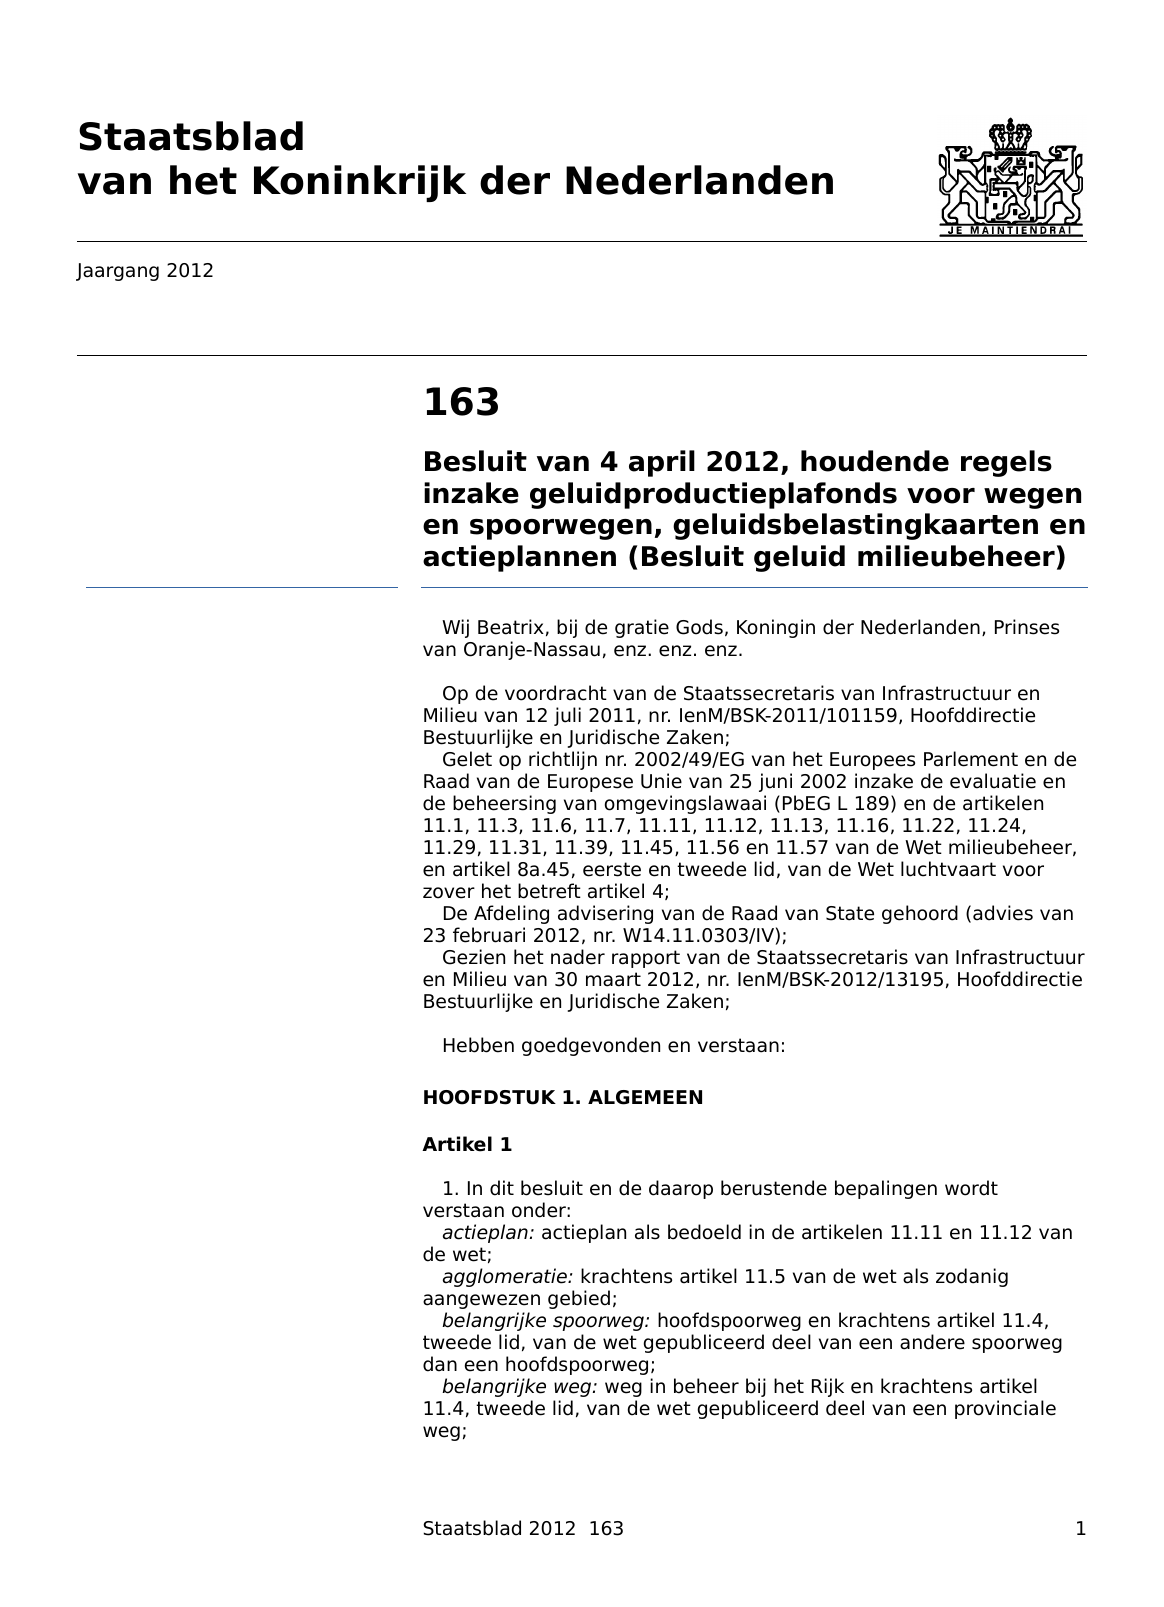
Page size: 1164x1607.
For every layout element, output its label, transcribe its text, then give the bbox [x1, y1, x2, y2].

table_header [886, 100, 1087, 241]
subtitle Artikel 1 [422, 1134, 1087, 1156]
text belangrijke spoorweg: hoofdspoorweg en krachtens artikel 11.4, tweede lid, van de wet gepubliceerd deel van een andere spoorweg dan een hoofdspoorweg; [422, 1310, 1087, 1376]
subtitle 163 [422, 381, 1087, 424]
text De Afdeling advisering van de Raad van State gehoord (advies van 23 februari 2012, nr. W14.11.0303/IV); [422, 903, 1087, 947]
text Wij Beatrix, bij de gratie Gods, Koningin der Nederlanden, Prinses van Oranje-Nassau, enz. enz. enz. [422, 617, 1087, 661]
text agglomeratie: krachtens artikel 11.5 van de wet als zodanig aangewezen gebied; [422, 1266, 1087, 1310]
text Hebben goedgevonden en verstaan: [422, 1035, 1087, 1057]
text 1. In dit besluit en de daarop berustende bepalingen wordt verstaan onder: [422, 1178, 1087, 1222]
text Besluit van 4 april 2012, houdende regels inzake geluidproductieplafonds voor wegen en spoorwegen, geluidsbelastingkaarten en actieplannen (Besluit geluid milieubeheer) [422, 447, 1087, 573]
text Op de voordracht van de Staatssecretaris van Infrastructuur en Milieu van 12 juli 2011, nr. IenM/BSK-2011/101159, Hoofddirectie Bestuurlijke en Juridische Zaken; [422, 683, 1087, 749]
text Gezien het nader rapport van de Staatssecretaris van Infrastructuur en Milieu van 30 maart 2012, nr. IenM/BSK-2012/13195, Hoofddirectie Bestuurlijke en Juridische Zaken; [422, 947, 1087, 1013]
text actieplan: actieplan als bedoeld in de artikelen 11.11 en 11.12 van de wet; [422, 1222, 1087, 1266]
text belangrijke weg: weg in beheer bij het Rijk en krachtens artikel 11.4, tweede lid, van de wet gepubliceerd deel van een provinciale weg; [422, 1376, 1087, 1442]
text Gelet op richtlijn nr. 2002/49/EG van het Europees Parlement en de Raad van de Europese Unie van 25 juni 2002 inzake de evaluatie en de beheersing van omgevingslawaai (PbEG L 189) en de artikelen 11.1, 11.3, 11.6, 11.7, 11.11, 11.12, 11.13, 11.16, 11.22, 11.24, 11.29, 11.31, 11.39, 11.45, 11.56 en 11.57 van de Wet milieubeheer, en artikel 8a.45, eerste en tweede lid, van de Wet luchtvaart voor zover het betreft artikel 4; [422, 749, 1087, 903]
picture [936, 115, 1087, 240]
subtitle HOOFDSTUK 1. ALGEMEEN [422, 1087, 1087, 1109]
table_header Staatsblad van het Koninkrijk der Nederlanden [77, 100, 886, 241]
table_cell Jaargang 2012 [77, 242, 1087, 355]
